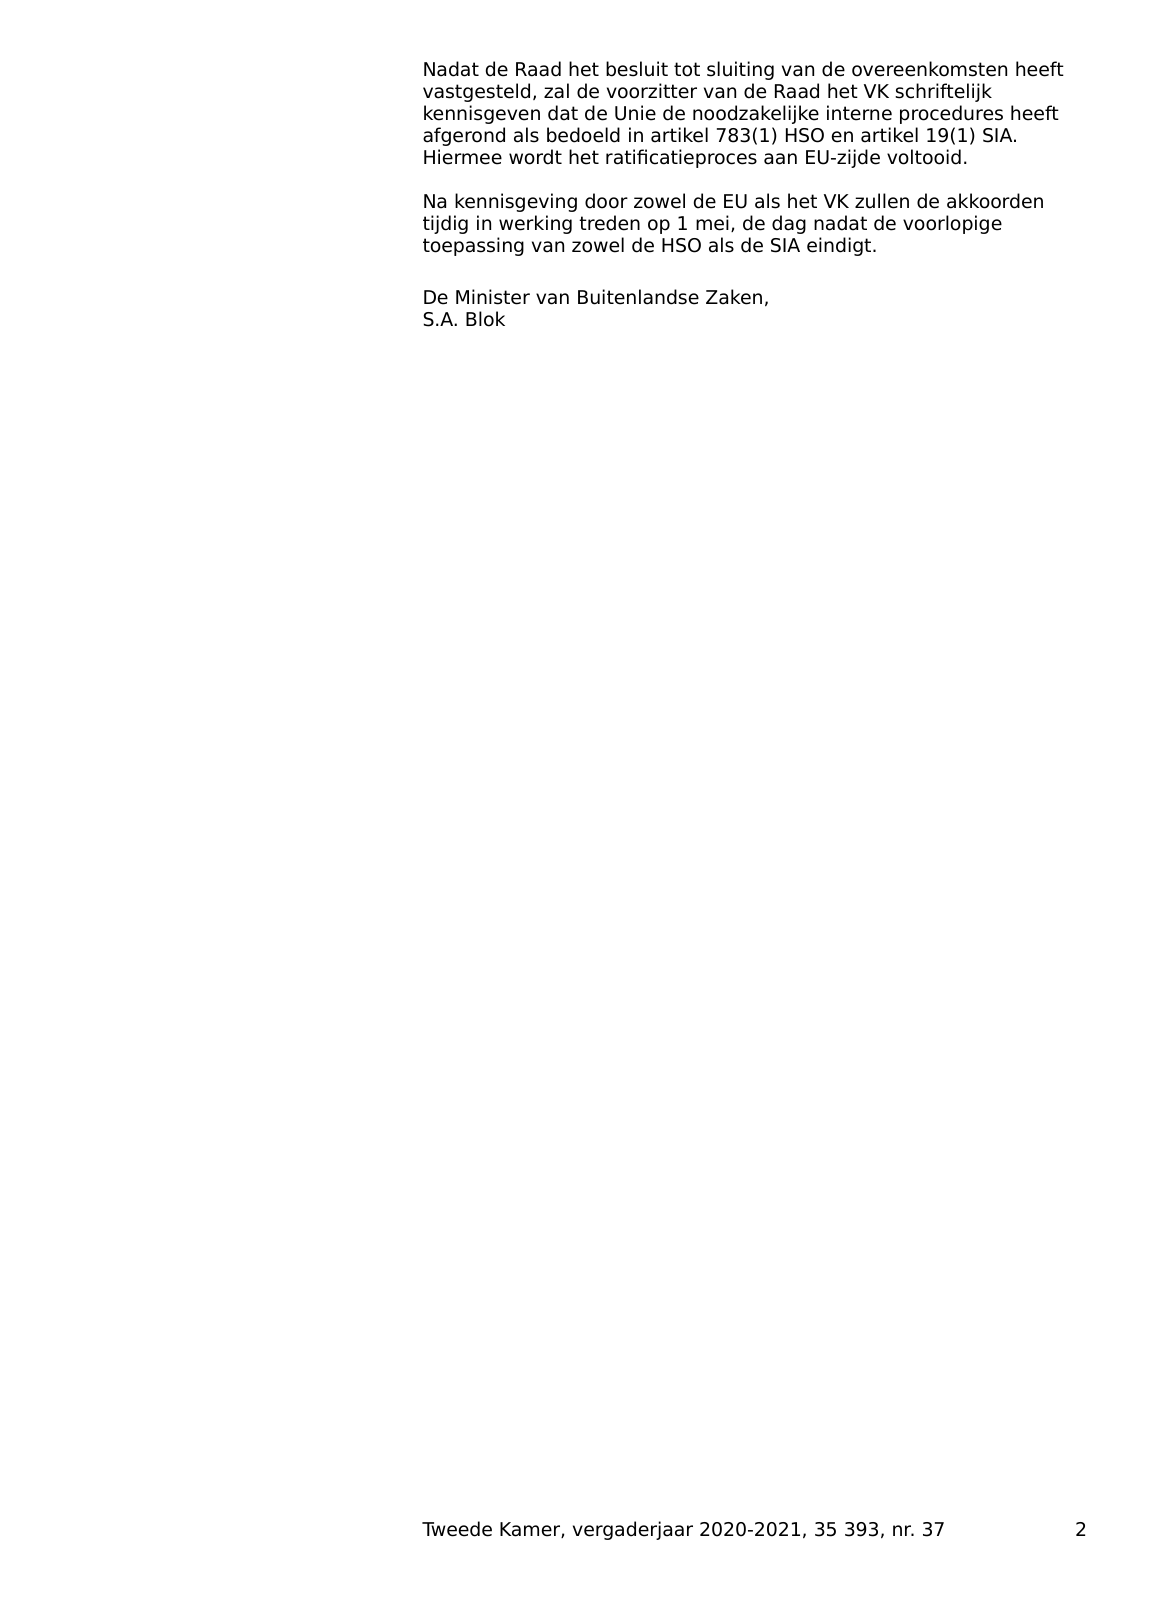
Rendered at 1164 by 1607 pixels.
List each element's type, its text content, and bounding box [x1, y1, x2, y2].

text Na kennisgeving door zowel de EU als het VK zullen de akkoorden tijdig in werking treden op 1 mei, de dag nadat de voorlopige toepassing van zowel de HSO als de SIA eindigt. [422, 191, 1087, 257]
text De Minister van Buitenlandse Zaken, S.A. Blok [422, 287, 1087, 331]
text Nadat de Raad het besluit tot sluiting van de overeenkomsten heeft vastgesteld, zal de voorzitter van de Raad het VK schriftelijk kennisgeven dat de Unie de noodzakelijke interne procedures heeft afgerond als bedoeld in artikel 783(1) HSO en artikel 19(1) SIA. Hiermee wordt het ratificatieproces aan EU-zijde voltooid. [422, 59, 1087, 169]
